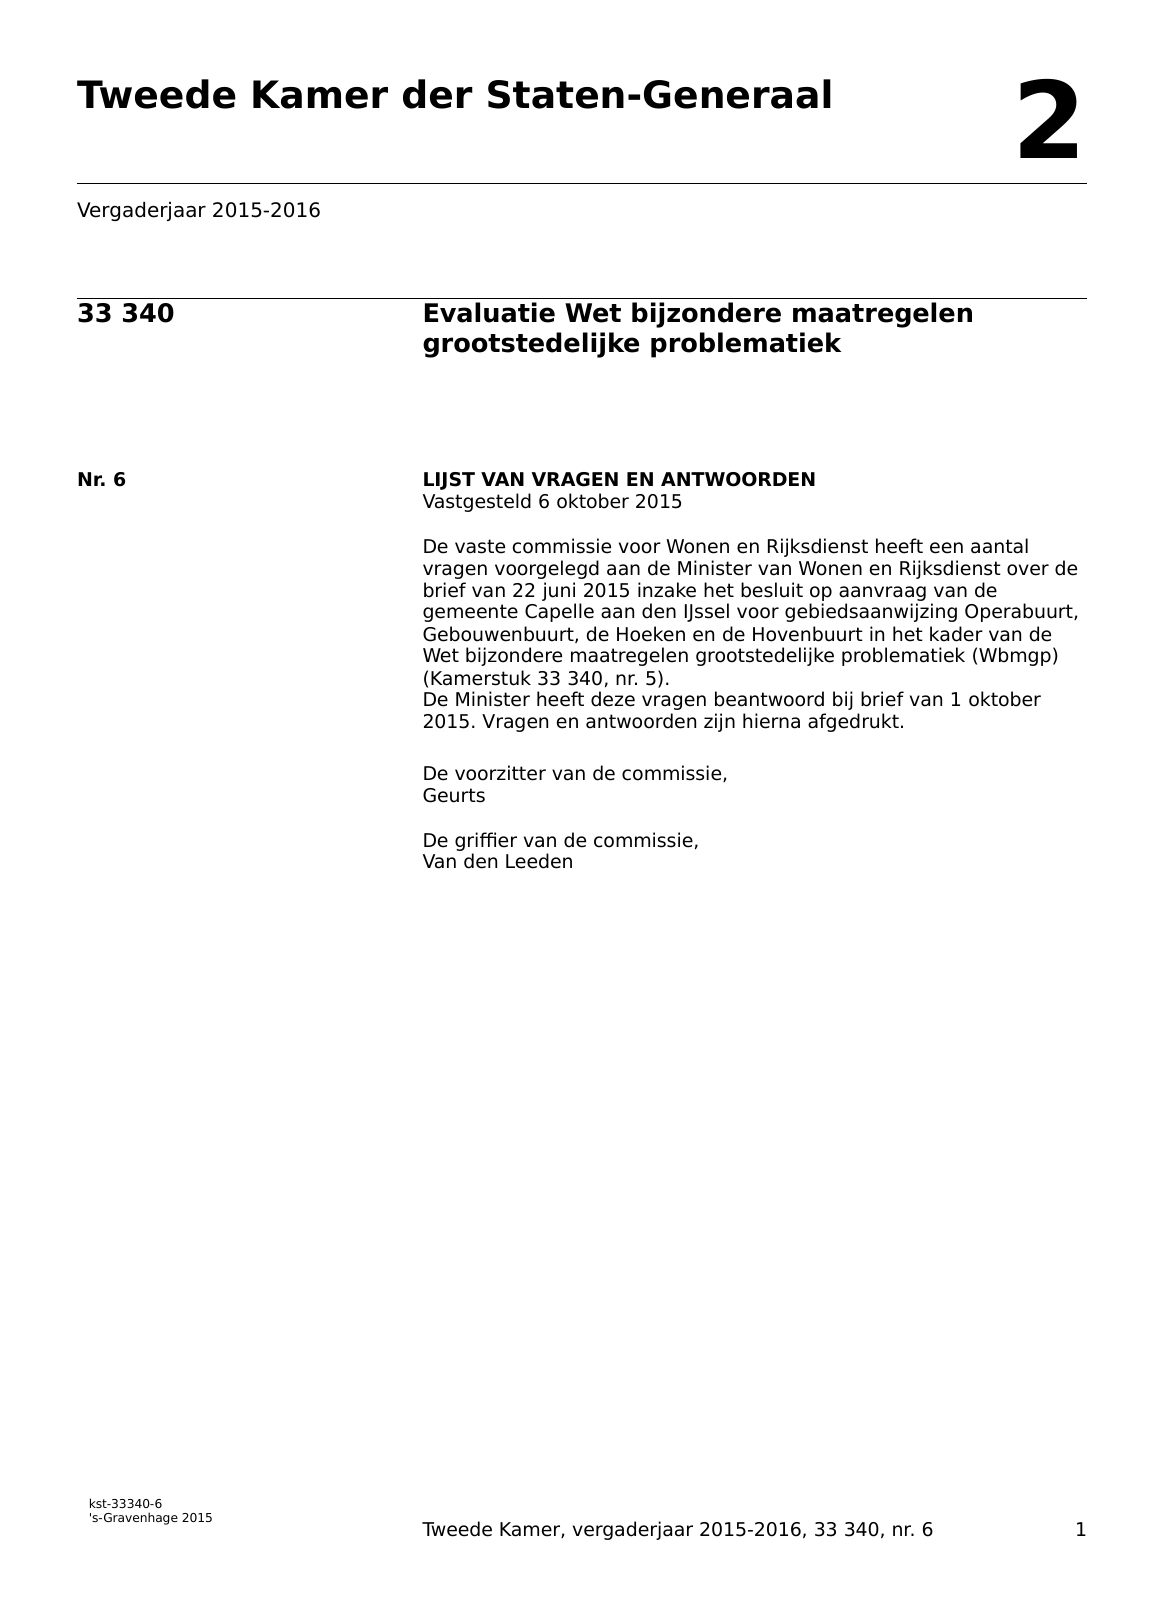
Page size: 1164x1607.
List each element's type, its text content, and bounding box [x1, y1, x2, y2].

text De Minister heeft deze vragen beantwoord bij brief van 1 oktober 2015. Vragen en antwoorden zijn hierna afgedrukt. [422, 689, 1087, 733]
text kst-33340-6 [88, 1497, 323, 1511]
text Vastgesteld 6 oktober 2015 [422, 491, 1087, 513]
subtitle 33 340 Evaluatie Wet bijzondere maatregelen grootstedelijke problematiek [77, 299, 1087, 358]
text 's-Gravenhage 2015 [88, 1511, 323, 1525]
text De voorzitter van de commissie, Geurts [422, 763, 1087, 807]
table_header Tweede Kamer der Staten-Generaal [77, 59, 886, 183]
text De griffier van de commissie, Van den Leeden [422, 829, 1087, 873]
table_header 2 [886, 59, 1087, 183]
table_cell Vergaderjaar 2015-2016 [77, 184, 1087, 298]
text De vaste commissie voor Wonen en Rijksdienst heeft een aantal vragen voorgelegd aan de Minister van Wonen en Rijksdienst over de brief van 22 juni 2015 inzake het besluit op aanvraag van de gemeente Capelle aan den IJssel voor gebiedsaanwijzing Operabuurt, Gebouwenbuurt, de Hoeken en de Hovenbuurt in het kader van de Wet bijzondere maatregelen grootstedelijke problematiek (Wbmgp) (Kamerstuk 33 340, nr. 5). [422, 536, 1087, 689]
subtitle Nr. 6 LIJST VAN VRAGEN EN ANTWOORDEN [77, 469, 1087, 491]
